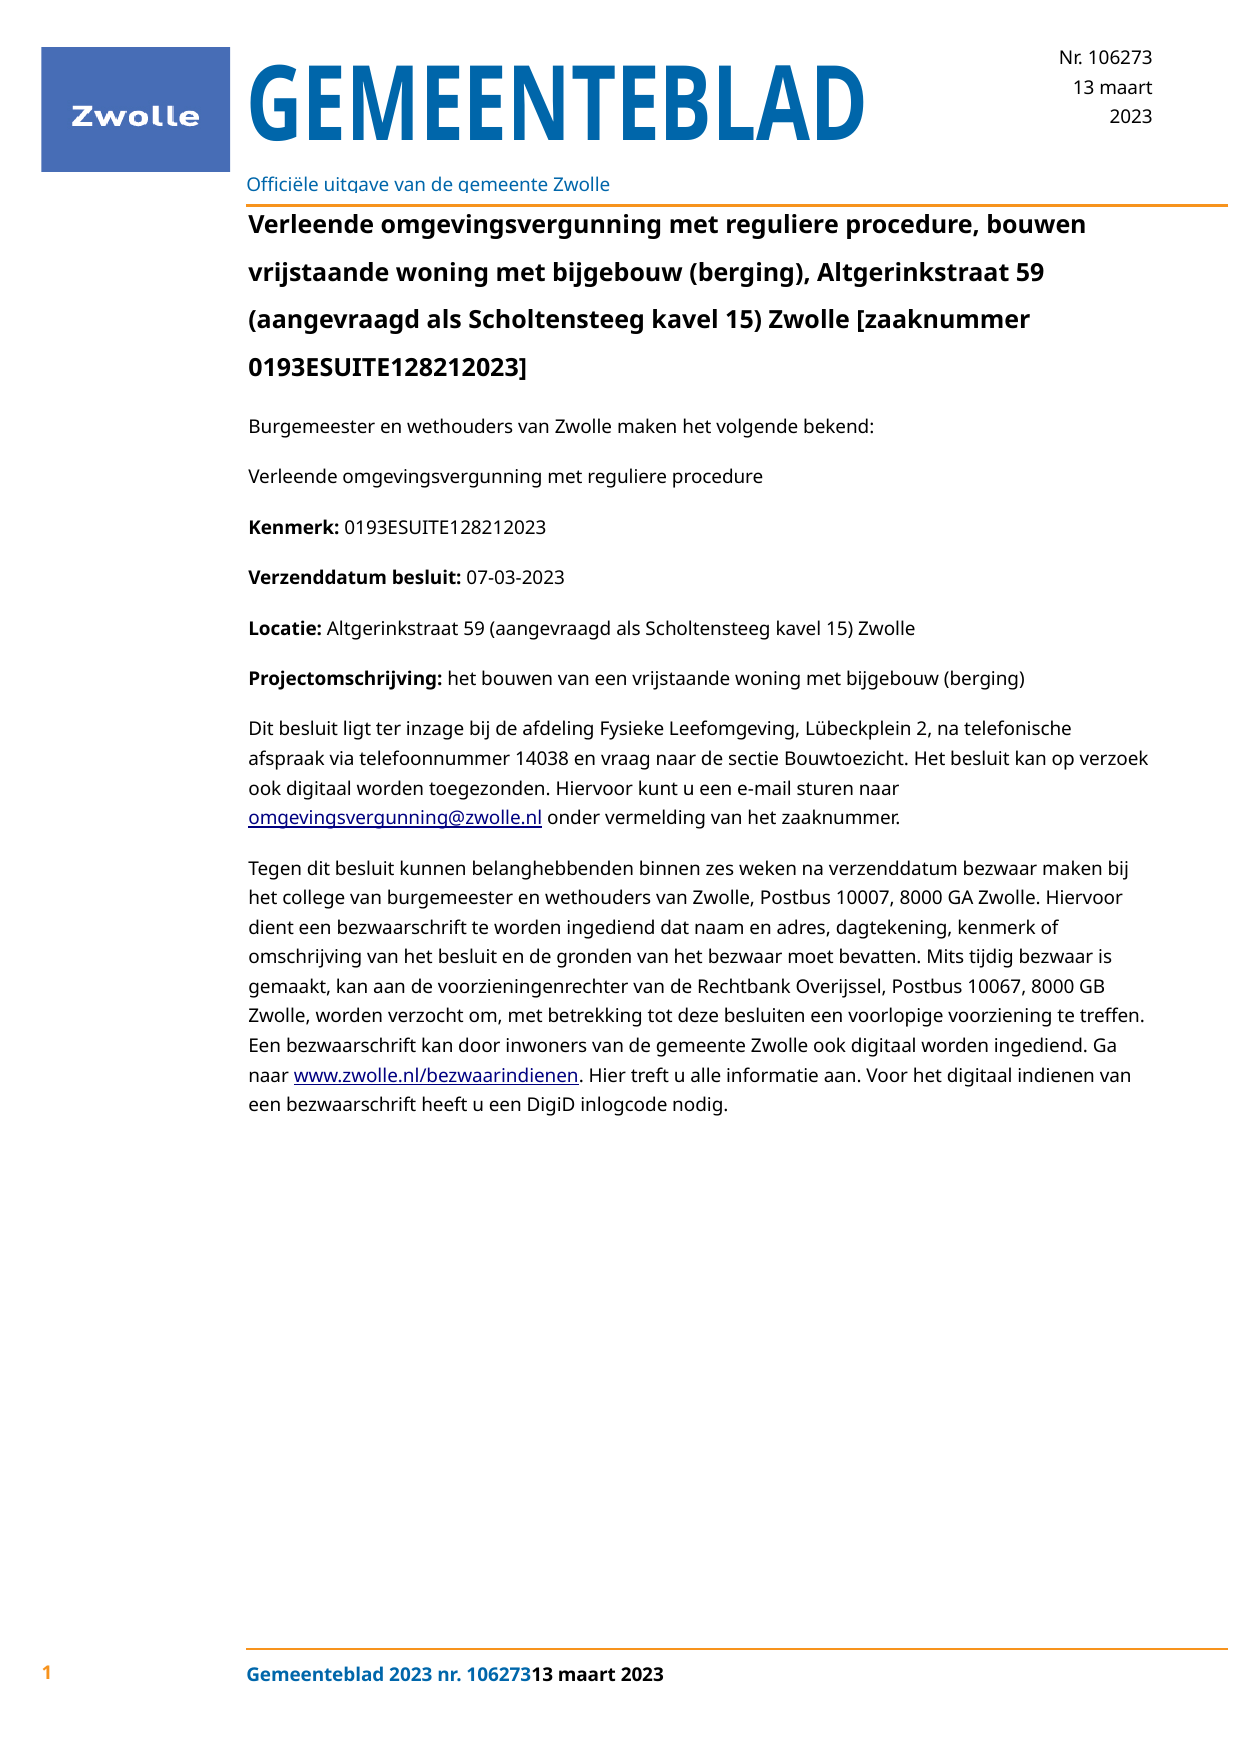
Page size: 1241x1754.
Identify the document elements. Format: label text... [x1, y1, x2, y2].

text Verzenddatum besluit: 07-03-2023 [248, 564, 1152, 590]
text Dit besluit ligt ter inzage bij de afdeling Fysieke Leefomgeving, Lübeckplein 2, na telefonische afspraak via telefoonnummer 14038 en vraag naar de sectie Bouwtoezicht. Het besluit kan op verzoek ook digitaal worden toegezonden. Hiervoor kunt u een e-mail sturen naar omgevingsvergunning@zwolle.nl onder vermelding van het zaaknummer. [248, 716, 1152, 830]
text Burgemeester en wethouders van Zwolle maken het volgende bekend: [248, 413, 1152, 439]
text Verleende omgevingsvergunning met reguliere procedure, bouwen vrijstaande woning met bijgebouw (berging), Altgerinkstraat 59 (aangevraagd als Scholtensteeg kavel 15) Zwolle [zaaknummer 0193ESUITE128212023] [248, 207, 1152, 384]
text Kenmerk: 0193ESUITE128212023 [248, 514, 1152, 540]
text Verleende omgevingsvergunning met reguliere procedure [248, 463, 1152, 489]
text Locatie: Altgerinkstraat 59 (aangevraagd als Scholtensteeg kavel 15) Zwolle [248, 615, 1152, 641]
picture [41, 47, 231, 172]
text Tegen dit besluit kunnen belanghebbenden binnen zes weken na verzenddatum bezwaar maken bij het college van burgemeester en wethouders van Zwolle, Postbus 10007, 8000 GA Zwolle. Hiervoor dient een bezwaarschrift te worden ingediend dat naam en adres, dagtekening, kenmerk of omschrijving van het besluit en de gronden van het bezwaar moet bevatten. Mits tijdig bezwaar is gemaakt, kan aan de voorzieningenrechter van de Rechtbank Overijssel, Postbus 10067, 8000 GB Zwolle, worden verzocht om, met betrekking tot deze besluiten een voorlopige voorziening te treffen. Een bezwaarschrift kan door inwoners van de gemeente Zwolle ook digitaal worden ingediend. Ga naar www.zwolle.nl/bezwaarindienen. Hier treft u alle informatie aan. Voor het digitaal indienen van een bezwaarschrift heeft u een DigiD inlogcode nodig. [248, 855, 1152, 1117]
text Projectomschrijving: het bouwen van een vrijstaande woning met bijgebouw (berging) [248, 665, 1152, 691]
